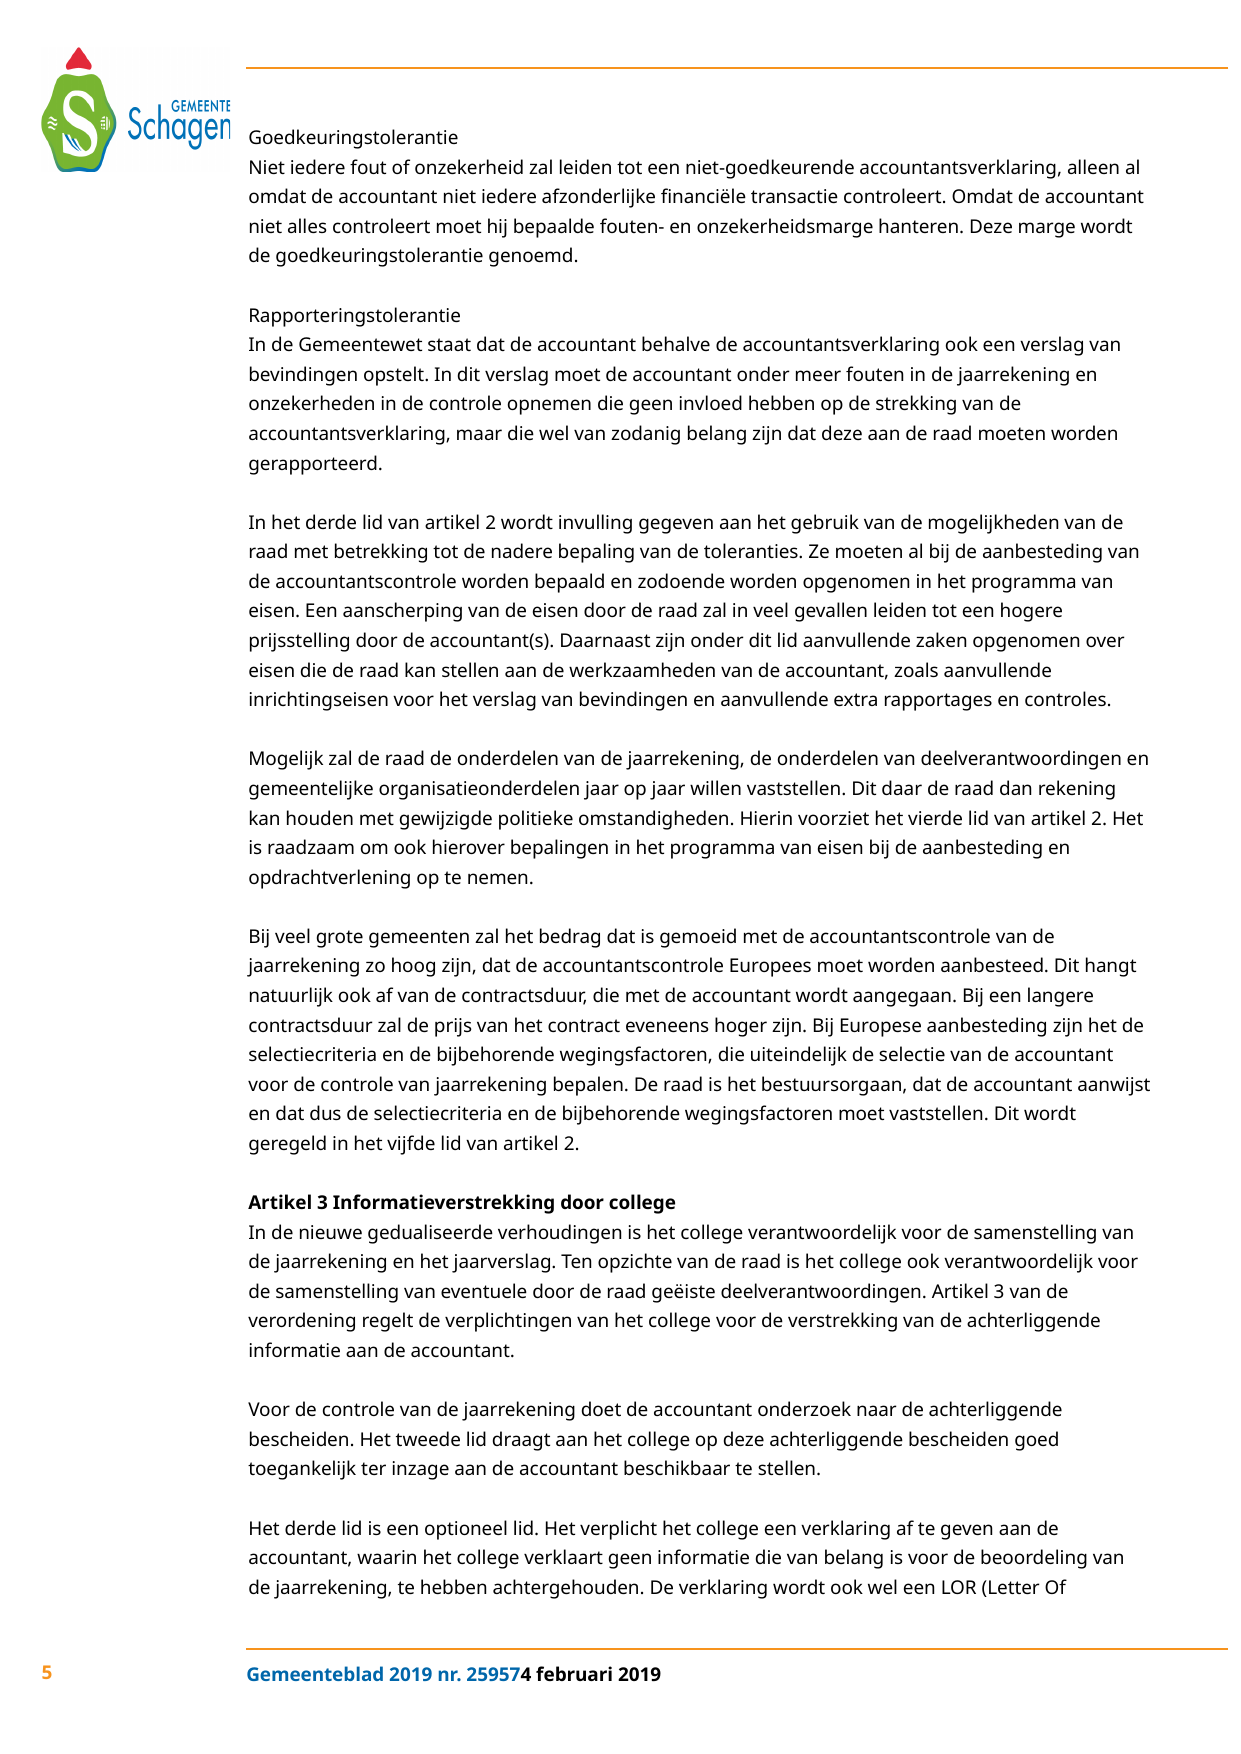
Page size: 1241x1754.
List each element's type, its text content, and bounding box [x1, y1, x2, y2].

text Het derde lid is een optioneel lid. Het verplicht het college een verklaring af te geven aan de accountant, waarin het college verklaart geen informatie die van belang is voor de beoordeling van de jaarrekening, te hebben achtergehouden. De verklaring wordt ook wel een LOR (Letter Of [248, 1515, 1152, 1600]
text In de nieuwe gedualiseerde verhoudingen is het college verantwoordelijk voor de samenstelling van de jaarrekening en het jaarverslag. Ten opzichte van de raad is het college ook verantwoordelijk voor de samenstelling van eventuele door de raad geëiste deelverantwoordingen. Artikel 3 van de verordening regelt de verplichtingen van het college voor de verstrekking van de achterliggende informatie aan de accountant. [248, 1219, 1152, 1363]
text Artikel 3 Informatieverstrekking door college [248, 1189, 1152, 1215]
text Voor de controle van de jaarrekening doet de accountant onderzoek naar de achterliggende bescheiden. Het tweede lid draagt aan het college op deze achterliggende bescheiden goed toegankelijk ter inzage aan de accountant beschikbaar te stellen. [248, 1396, 1152, 1481]
text Niet iedere fout of onzekerheid zal leiden tot een niet-goedkeurende accountantsverklaring, alleen al omdat de accountant niet iedere afzonderlijke financiële transactie controleert. Omdat de accountant niet alles controleert moet hij bepaalde fouten- en onzekerheidsmarge hanteren. Deze marge wordt de goedkeuringstolerantie genoemd. [248, 154, 1152, 268]
text Goedkeuringstolerantie [248, 124, 1152, 150]
picture [41, 47, 231, 172]
text Bij veel grote gemeenten zal het bedrag dat is gemoeid met de accountantscontrole van de jaarrekening zo hoog zijn, dat de accountantscontrole Europees moet worden aanbesteed. Dit hangt natuurlijk ook af van de contractsduur, die met de accountant wordt aangegaan. Bij een langere contractsduur zal de prijs van het contract eveneens hoger zijn. Bij Europese aanbesteding zijn het de selectiecriteria en de bijbehorende wegingsfactoren, die uiteindelijk de selectie van de accountant voor de controle van jaarrekening bepalen. De raad is het bestuursorgaan, dat de accountant aanwijst en dat dus de selectiecriteria en de bijbehorende wegingsfactoren moet vaststellen. Dit wordt geregeld in het vijfde lid van artikel 2. [248, 923, 1152, 1156]
text In het derde lid van artikel 2 wordt invulling gegeven aan het gebruik van de mogelijkheden van de raad met betrekking tot de nadere bepaling van de toleranties. Ze moeten al bij de aanbesteding van de accountantscontrole worden bepaald en zodoende worden opgenomen in het programma van eisen. Een aanscherping van de eisen door de raad zal in veel gevallen leiden tot een hogere prijsstelling door de accountant(s). Daarnaast zijn onder dit lid aanvullende zaken opgenomen over eisen die de raad kan stellen aan de werkzaamheden van de accountant, zoals aanvullende inrichtingseisen voor het verslag van bevindingen en aanvullende extra rapportages en controles. [248, 509, 1152, 712]
text Rapporteringstolerantie [248, 302, 1152, 328]
text In de Gemeentewet staat dat de accountant behalve de accountantsverklaring ook een verslag van bevindingen opstelt. In dit verslag moet de accountant onder meer fouten in de jaarrekening en onzekerheden in de controle opnemen die geen invloed hebben op de strekking van de accountantsverklaring, maar die wel van zodanig belang zijn dat deze aan de raad moeten worden gerapporteerd. [248, 331, 1152, 476]
text Mogelijk zal de raad de onderdelen van de jaarrekening, de onderdelen van deelverantwoordingen en gemeentelijke organisatieonderdelen jaar op jaar willen vaststellen. Dit daar de raad dan rekening kan houden met gewijzigde politieke omstandigheden. Hierin voorziet het vierde lid van artikel 2. Het is raadzaam om ook hierover bepalingen in het programma van eisen bij de aanbesteding en opdrachtverlening op te nemen. [248, 746, 1152, 890]
